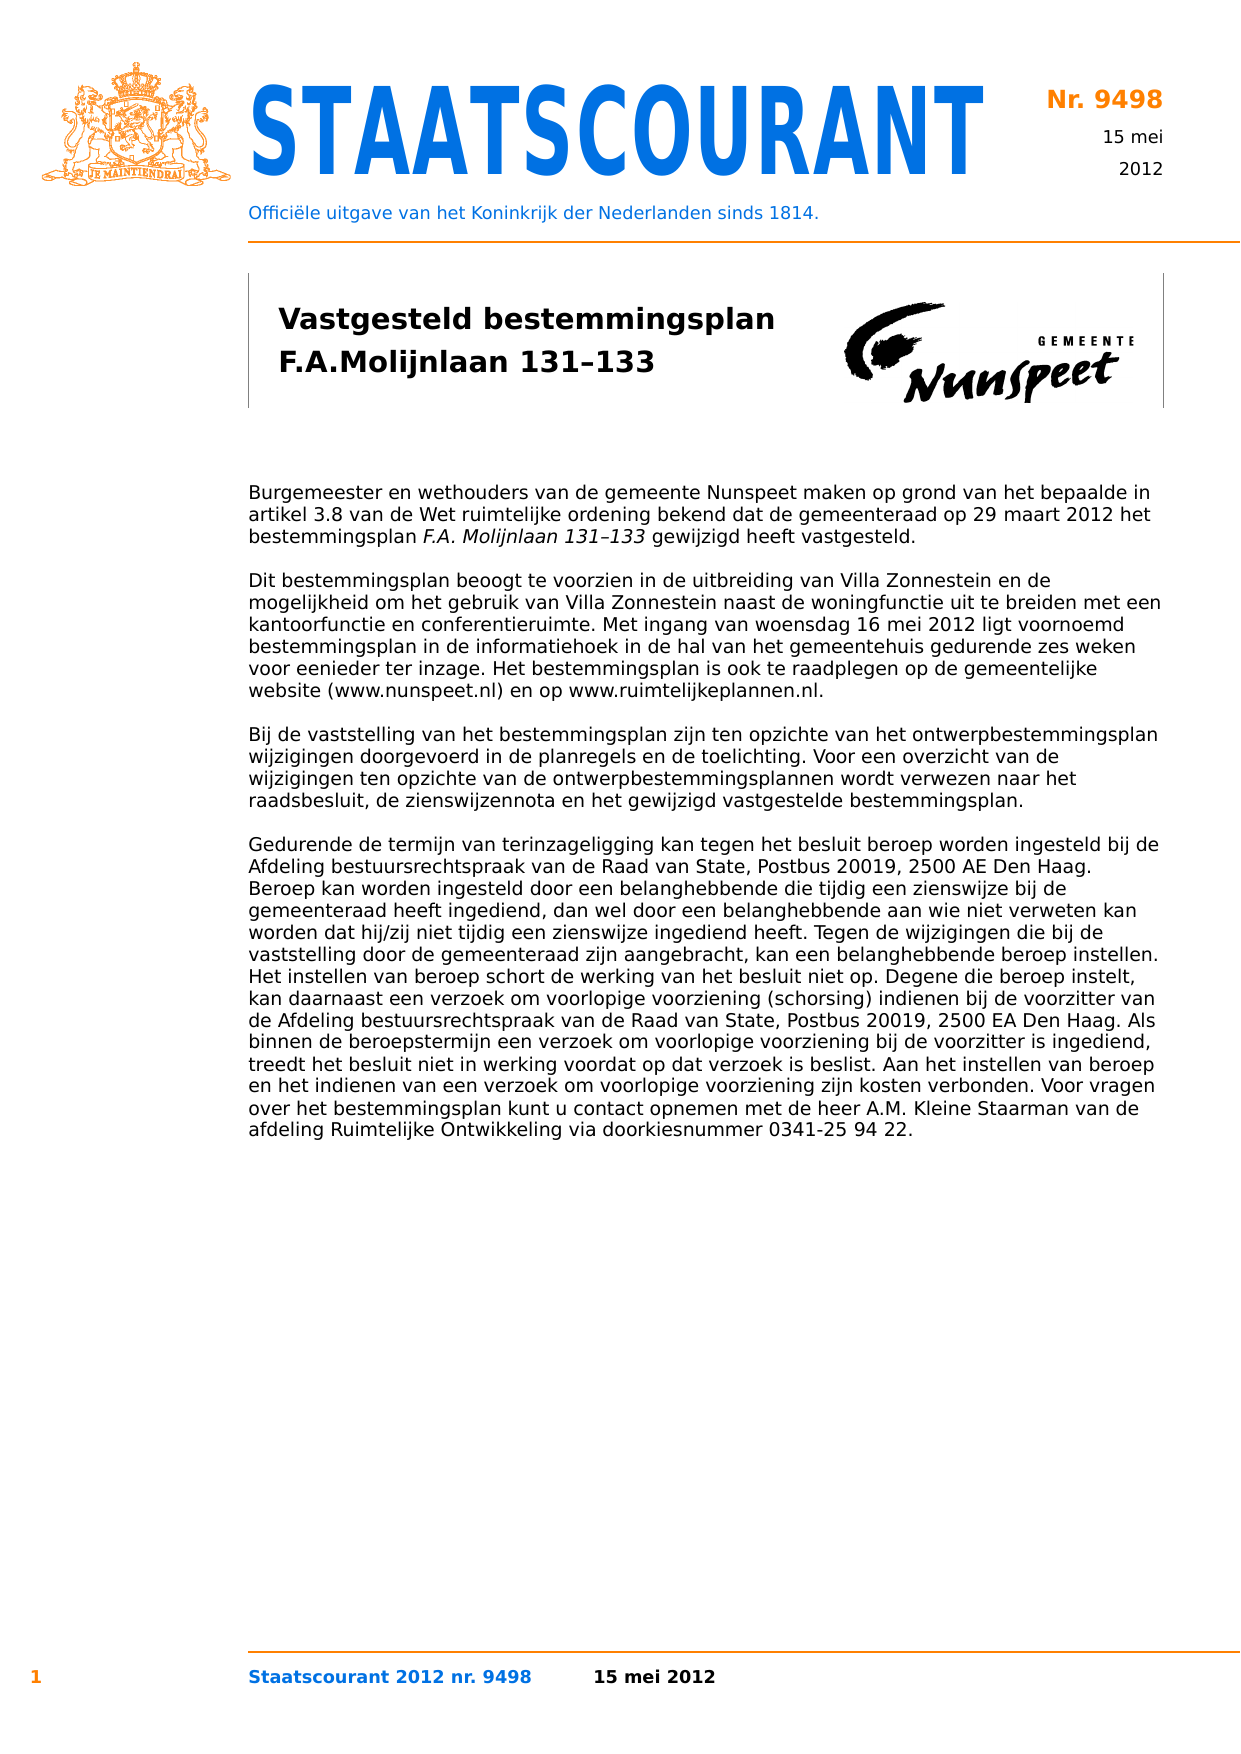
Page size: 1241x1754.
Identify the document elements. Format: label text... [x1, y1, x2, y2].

text Gedurende de termijn van terinzageligging kan tegen het besluit beroep worden ingesteld bij de Afdeling bestuursrechtspraak van de Raad van State, Postbus 20019, 2500 AE Den Haag. Beroep kan worden ingesteld door een belanghebbende die tijdig een zienswijze bij de gemeenteraad heeft ingediend, dan wel door een belanghebbende aan wie niet verweten kan worden dat hij/zij niet tijdig een zienswijze ingediend heeft. Tegen de wijzigingen die bij de vaststelling door de gemeenteraad zijn aangebracht, kan een belanghebbende beroep instellen. Het instellen van beroep schort de werking van het besluit niet op. Degene die beroep instelt, kan daarnaast een verzoek om voorlopige voorziening (schorsing) indienen bij de voorzitter van de Afdeling bestuursrechtspraak van de Raad van State, Postbus 20019, 2500 EA Den Haag. Als binnen de beroepstermijn een verzoek om voorlopige voorziening bij de voorzitter is ingediend, treedt het besluit niet in werking voordat op dat verzoek is beslist. Aan het instellen van beroep en het indienen van een verzoek om voorlopige voorziening zijn kosten verbonden. Voor vragen over het bestemmingsplan kunt u contact opnemen met de heer A.M. Kleine Staarman van de afdeling Ruimtelijke Ontwikkeling via doorkiesnummer 0341-25 94 22. [248, 834, 1163, 1141]
table_header Nr. 9498 [998, 62, 1240, 121]
text Dit bestemmingsplan beoogt te voorzien in de uitbreiding van Villa Zonnestein en de mogelijkheid om het gebruik van Villa Zonnestein naast de woningfunctie uit te breiden met een kantoorfunctie en conferentieruimte. Met ingang van woensdag 16 mei 2012 ligt voornoemd bestemmingsplan in de informatiehoek in de hal van het gemeentehuis gedurende zes weken voor eenieder ter inzage. Het bestemmingsplan is ook te raadplegen op de gemeentelijke website (www.nunspeet.nl) en op www.ruimtelijkeplannen.nl. [248, 570, 1163, 702]
subtitle Vastgesteld bestemmingsplan F.A.Molijnlaan 131–133 [249, 273, 1163, 408]
table_header [25, 62, 248, 241]
picture [844, 302, 1134, 403]
table_cell 2012 [998, 153, 1240, 203]
picture [41, 62, 231, 186]
table_cell Officiële uitgave van het Koninkrijk der Nederlanden sinds 1814. [248, 203, 1240, 241]
table_header STAATSCOURANT [248, 62, 998, 203]
text Bij de vaststelling van het bestemmingsplan zijn ten opzichte van het ontwerpbestemmingsplan wijzigingen doorgevoerd in de planregels en de toelichting. Voor een overzicht van de wijzigingen ten opzichte van de ontwerpbestemmingsplannen wordt verwezen naar het raadsbesluit, de zienswijzennota en het gewijzigd vastgestelde bestemmingsplan. [248, 724, 1163, 812]
table_cell 15 mei [998, 121, 1240, 153]
text Burgemeester en wethouders van de gemeente Nunspeet maken op grond van het bepaalde in artikel 3.8 van de Wet ruimtelijke ordening bekend dat de gemeenteraad op 29 maart 2012 het bestemmingsplan F.A. Molijnlaan 131–133 gewijzigd heeft vastgesteld. [248, 482, 1163, 548]
